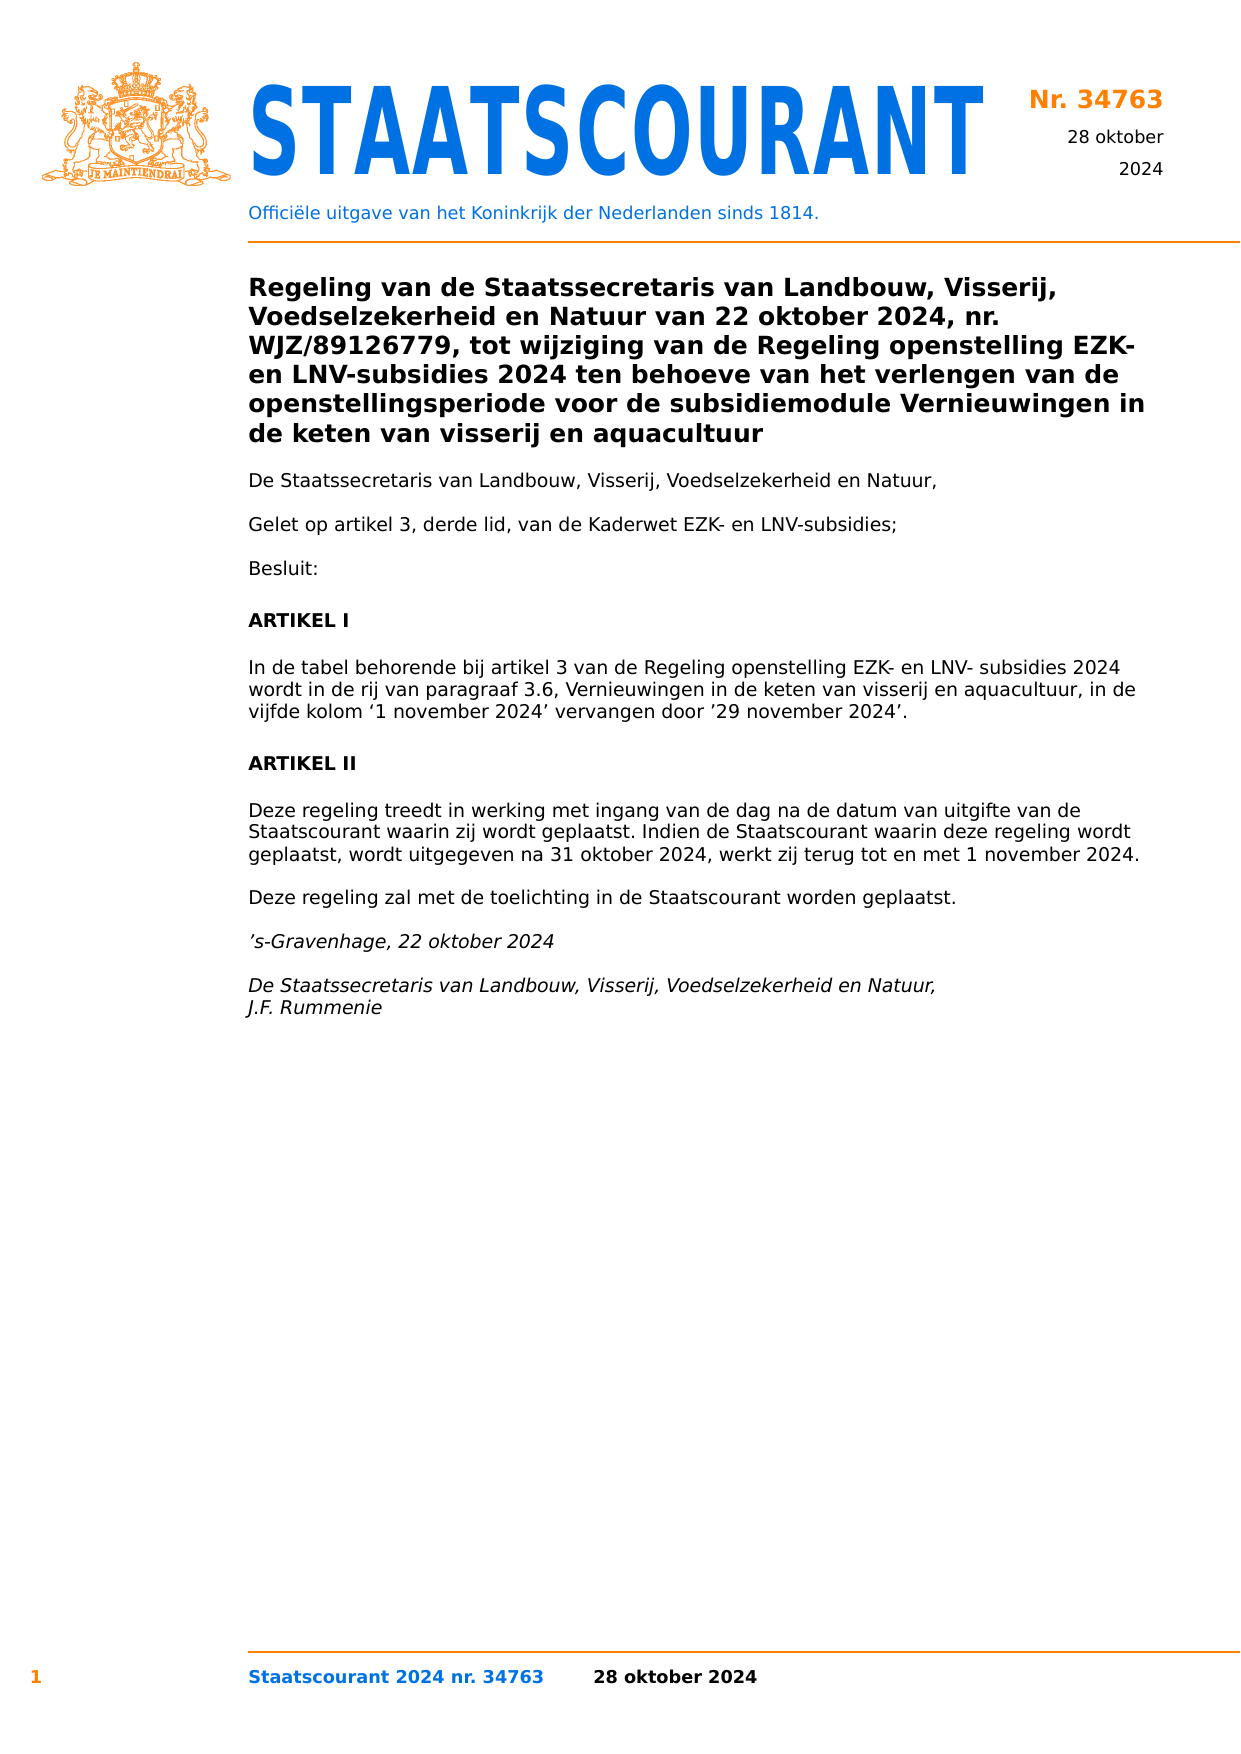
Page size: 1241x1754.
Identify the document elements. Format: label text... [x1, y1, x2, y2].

table_cell 28 oktober [998, 121, 1240, 153]
table_cell 2024 [998, 153, 1240, 203]
text De Staatssecretaris van Landbouw, Visserij, Voedselzekerheid en Natuur, [248, 470, 1163, 492]
text In de tabel behorende bij artikel 3 van de Regeling openstelling EZK- en LNV- subsidies 2024 wordt in de rij van paragraaf 3.6, Vernieuwingen in de keten van visserij en aquacultuur, in de vijfde kolom ‘1 november 2024’ vervangen door ’29 november 2024’. [248, 657, 1163, 722]
text Deze regeling treedt in werking met ingang van de dag na de datum van uitgifte van de Staatscourant waarin zij wordt geplaatst. Indien de Staatscourant waarin deze regeling wordt geplaatst, wordt uitgegeven na 31 oktober 2024, werkt zij terug tot en met 1 november 2024. [248, 799, 1163, 865]
text Gelet op artikel 3, derde lid, van de Kaderwet EZK- en LNV-subsidies; [248, 514, 1163, 536]
table_header STAATSCOURANT [248, 62, 998, 203]
text Deze regeling zal met de toelichting in de Staatscourant worden geplaatst. [248, 887, 1163, 909]
subtitle Regeling van de Staatssecretaris van Landbouw, Visserij, Voedselzekerheid en Natuur van 22 oktober 2024, nr. WJZ/89126779, tot wijziging van de Regeling openstelling EZK- en LNV-subsidies 2024 ten behoeve van het verlengen van de openstellingsperiode voor de subsidiemodule Vernieuwingen in de keten van visserij en aquacultuur [248, 273, 1163, 448]
table_cell Officiële uitgave van het Koninkrijk der Nederlanden sinds 1814. [248, 203, 1240, 241]
text De Staatssecretaris van Landbouw, Visserij, Voedselzekerheid en Natuur, J.F. Rummenie [248, 975, 1163, 1019]
text ’s-Gravenhage, 22 oktober 2024 [248, 931, 1163, 953]
table_header Nr. 34763 [998, 62, 1240, 121]
subtitle ARTIKEL II [248, 752, 1163, 774]
text Besluit: [248, 558, 1163, 579]
table_header [25, 62, 248, 241]
picture [41, 62, 231, 186]
subtitle ARTIKEL I [248, 609, 1163, 632]
